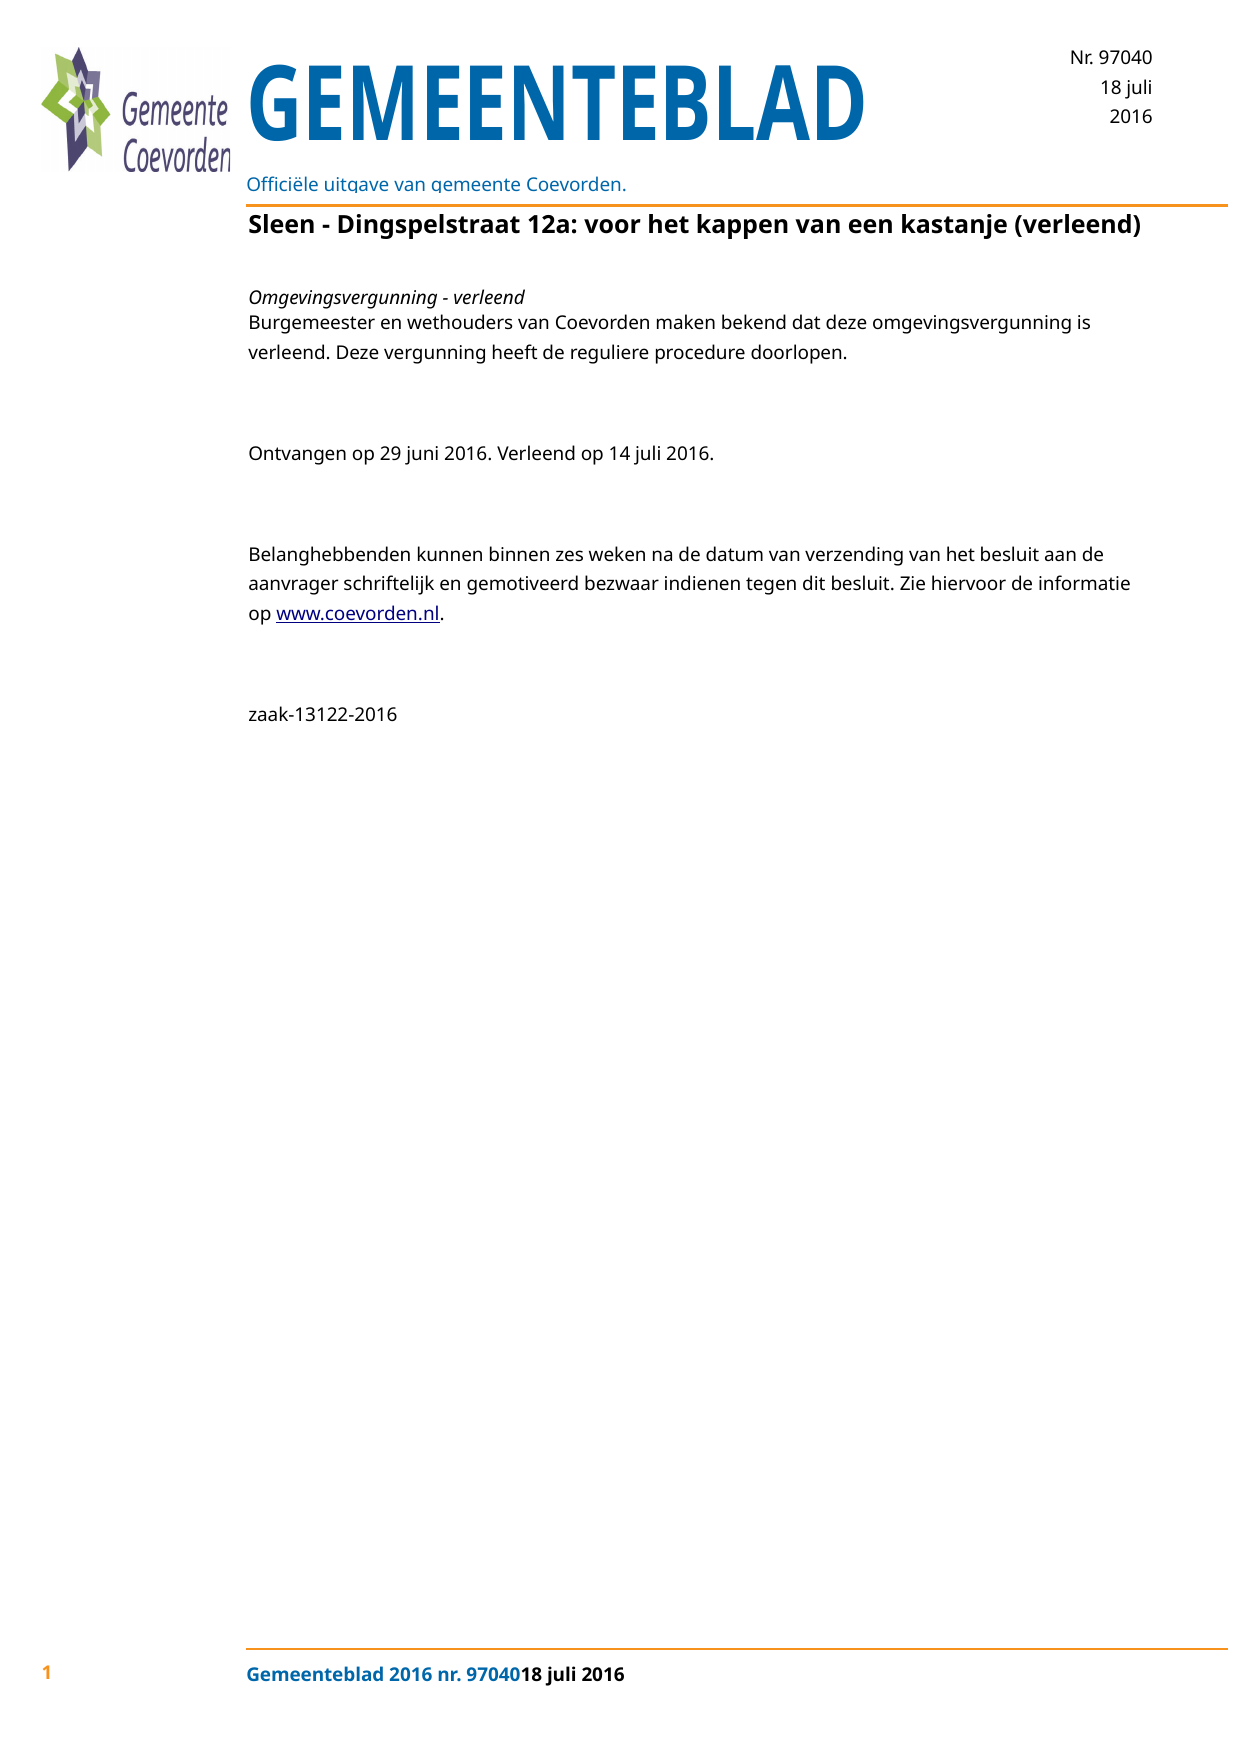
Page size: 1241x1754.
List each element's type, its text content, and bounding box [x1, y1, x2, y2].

text Ontvangen op 29 juni 2016. Verleend op 14 juli 2016. [248, 440, 1152, 466]
text Omgevingsvergunning - verleend [248, 284, 1152, 309]
picture [41, 47, 231, 172]
text Burgemeester en wethouders van Coevorden maken bekend dat deze omgevingsvergunning is verleend. Deze vergunning heeft de reguliere procedure doorlopen. [248, 309, 1152, 365]
text zaak-13122-2016 [248, 701, 1152, 727]
text Belanghebbenden kunnen binnen zes weken na de datum van verzending van het besluit aan de aanvrager schriftelijk en gemotiveerd bezwaar indienen tegen dit besluit. Zie hiervoor de informatie op www.coevorden.nl. [248, 541, 1152, 626]
text Sleen - Dingspelstraat 12a: voor het kappen van een kastanje (verleend) [248, 207, 1152, 241]
